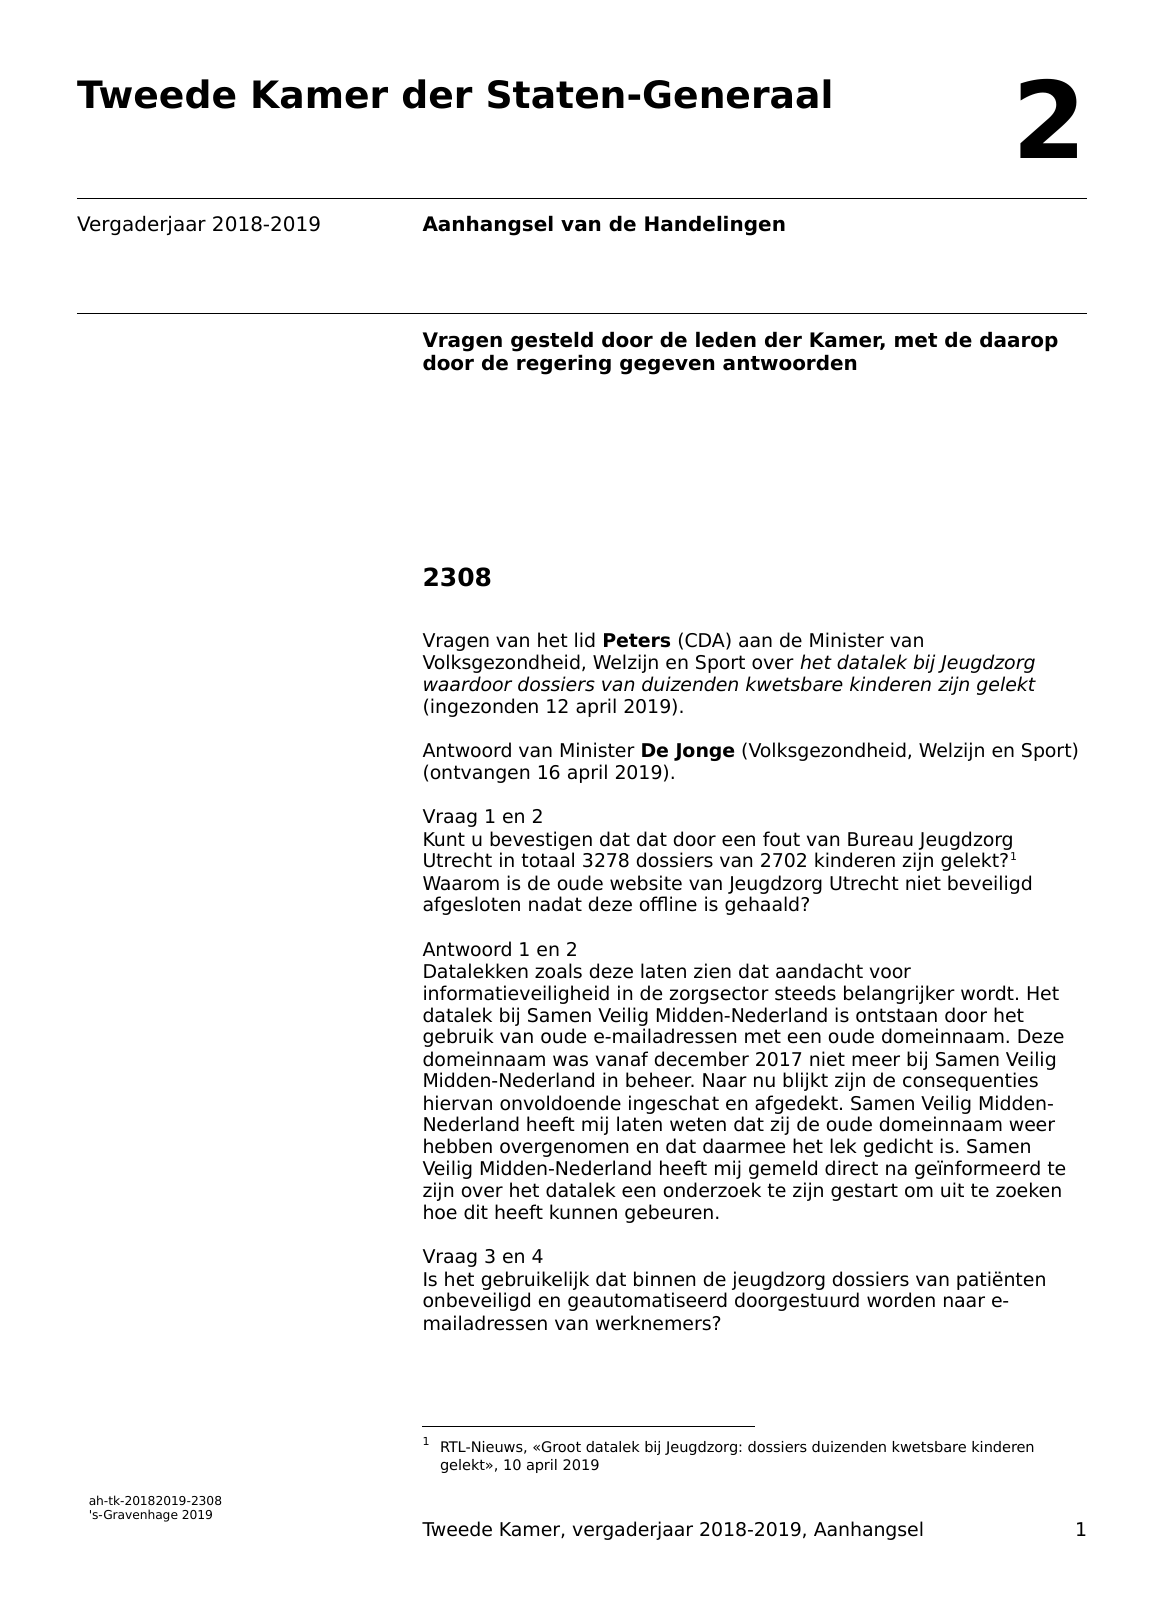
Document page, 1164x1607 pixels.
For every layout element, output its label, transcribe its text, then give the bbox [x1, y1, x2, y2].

text 's-Gravenhage 2019 [88, 1508, 323, 1522]
text Vraag 3 en 4 [422, 1246, 1087, 1268]
text 2308 [422, 563, 1087, 592]
table_cell Vragen gesteld door de leden der Kamer, met de daarop door de regering gegeven antwoorden [422, 314, 1087, 375]
table_header 2 [886, 59, 1087, 198]
text Vragen van het lid Peters (CDA) aan de Minister van Volksgezondheid, Welzijn en Sport over het datalek bij Jeugdzorg waardoor dossiers van duizenden kwetsbare kinderen zijn gelekt (ingezonden 12 april 2019). [422, 630, 1087, 718]
table_cell Aanhangsel van de Handelingen [422, 199, 1087, 313]
table_cell [77, 314, 422, 375]
text Vraag 1 en 2 [422, 806, 1087, 828]
text Datalekken zoals deze laten zien dat aandacht voor informatieveiligheid in de zorgsector steeds belangrijker wordt. Het datalek bij Samen Veilig Midden-Nederland is ontstaan door het gebruik van oude e-mailadressen met een oude domeinnaam. Deze domeinnaam was vanaf december 2017 niet meer bij Samen Veilig Midden-Nederland in beheer. Naar nu blijkt zijn de consequenties hiervan onvoldoende ingeschat en afgedekt. Samen Veilig Midden-Nederland heeft mij laten weten dat zij de oude domeinnaam weer hebben overgenomen en dat daarmee het lek gedicht is. Samen Veilig Midden-Nederland heeft mij gemeld direct na geïnformeerd te zijn over het datalek een onderzoek te zijn gestart om uit te zoeken hoe dit heeft kunnen gebeuren. [422, 961, 1087, 1224]
text Antwoord van Minister De Jonge (Volksgezondheid, Welzijn en Sport) (ontvangen 16 april 2019). [422, 740, 1087, 784]
text Waarom is de oude website van Jeugdzorg Utrecht niet beveiligd afgesloten nadat deze offline is gehaald? [422, 872, 1087, 916]
table_header Tweede Kamer der Staten-Generaal [77, 59, 886, 198]
text ah-tk-20182019-2308 [88, 1494, 323, 1508]
table_cell Vergaderjaar 2018-2019 [77, 199, 422, 313]
text Antwoord 1 en 2 [422, 938, 1087, 961]
text Is het gebruikelijk dat binnen de jeugdzorg dossiers van patiënten onbeveiligd en geautomatiseerd doorgestuurd worden naar e-mailadressen van werknemers? [422, 1268, 1087, 1334]
text Kunt u bevestigen dat dat door een fout van Bureau Jeugdzorg Utrecht in totaal 3278 dossiers van 2702 kinderen zijn gelekt? [422, 828, 1087, 872]
text RTL-Nieuws, «Groot datalek bij Jeugdzorg: dossiers duizenden kwetsbare kinderen gelekt», 10 april 2019 [422, 1435, 1087, 1474]
